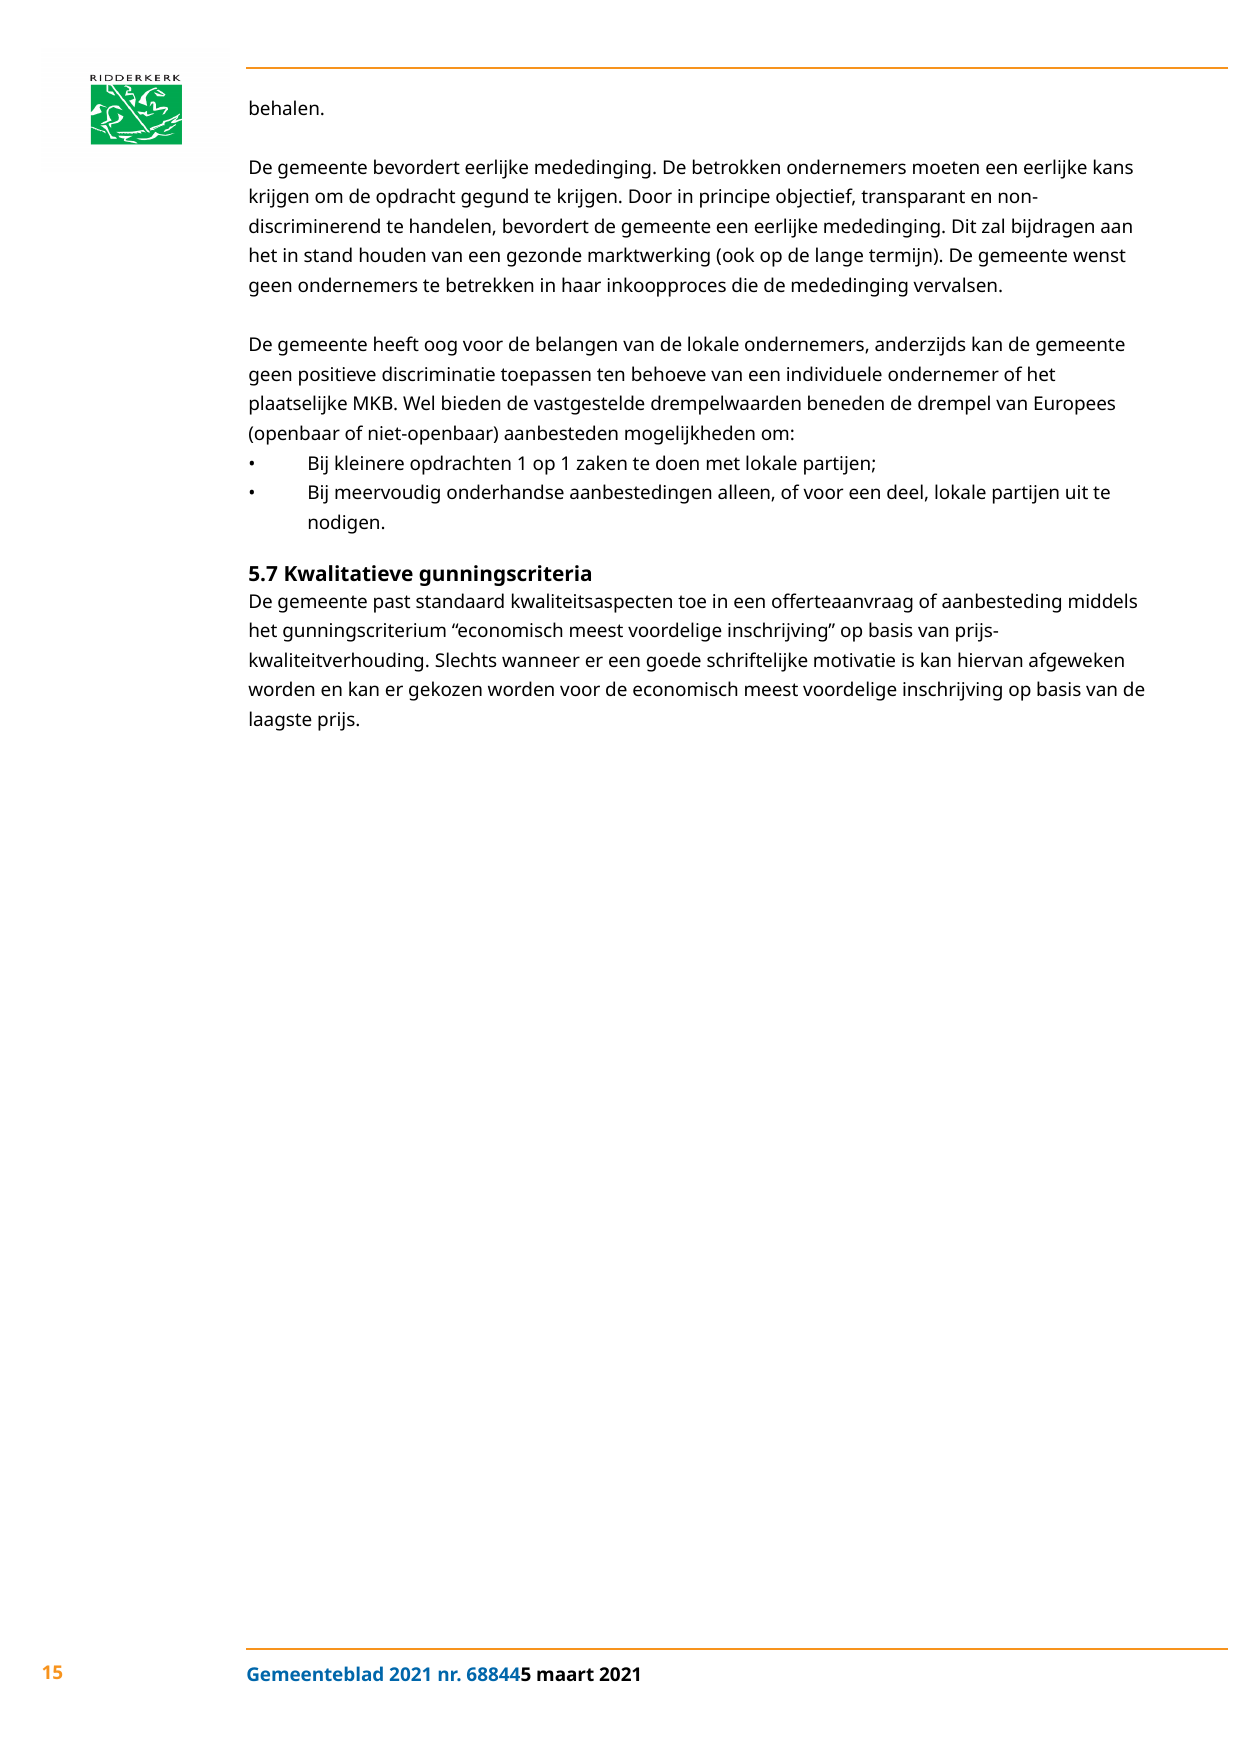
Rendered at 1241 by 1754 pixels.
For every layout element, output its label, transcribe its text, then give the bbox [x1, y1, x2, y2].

text 5.7 Kwalitatieve gunningscriteria [248, 559, 1152, 588]
text De gemeente heeft oog voor de belangen van de lokale ondernemers, anderzijds kan de gemeente geen positieve discriminatie toepassen ten behoeve van een individuele ondernemer of het plaatselijke MKB. Wel bieden de vastgestelde drempelwaarden beneden de drempel van Europees (openbaar of niet-openbaar) aanbesteden mogelijkheden om: [248, 331, 1152, 446]
list Bij kleinere opdrachten 1 op 1 zaken te doen met lokale partijen; [248, 450, 1152, 476]
text De gemeente bevordert eerlijke mededinging. De betrokken ondernemers moeten een eerlijke kans krijgen om de opdracht gegund te krijgen. Door in principe objectief, transparant en non-discriminerend te handelen, bevordert de gemeente een eerlijke mededinging. Dit zal bijdragen aan het in stand houden van een gezonde marktwerking (ook op de lange termijn). De gemeente wenst geen ondernemers te betrekken in haar inkoopproces die de mededinging vervalsen. [248, 154, 1152, 298]
text De gemeente past standaard kwaliteitsaspecten toe in een offerteaanvraag of aanbesteding middels het gunningscriterium “economisch meest voordelige inschrijving” op basis van prijs-kwaliteitverhouding. Slechts wanneer er een goede schriftelijke motivatie is kan hiervan afgeweken worden en kan er gekozen worden voor de economisch meest voordelige inschrijving op basis van de laagste prijs. [248, 588, 1152, 732]
picture [41, 47, 231, 172]
text behalen. [248, 95, 1152, 121]
list Bij meervoudig onderhandse aanbestedingen alleen, of voor een deel, lokale partijen uit te nodigen. [248, 479, 1152, 535]
